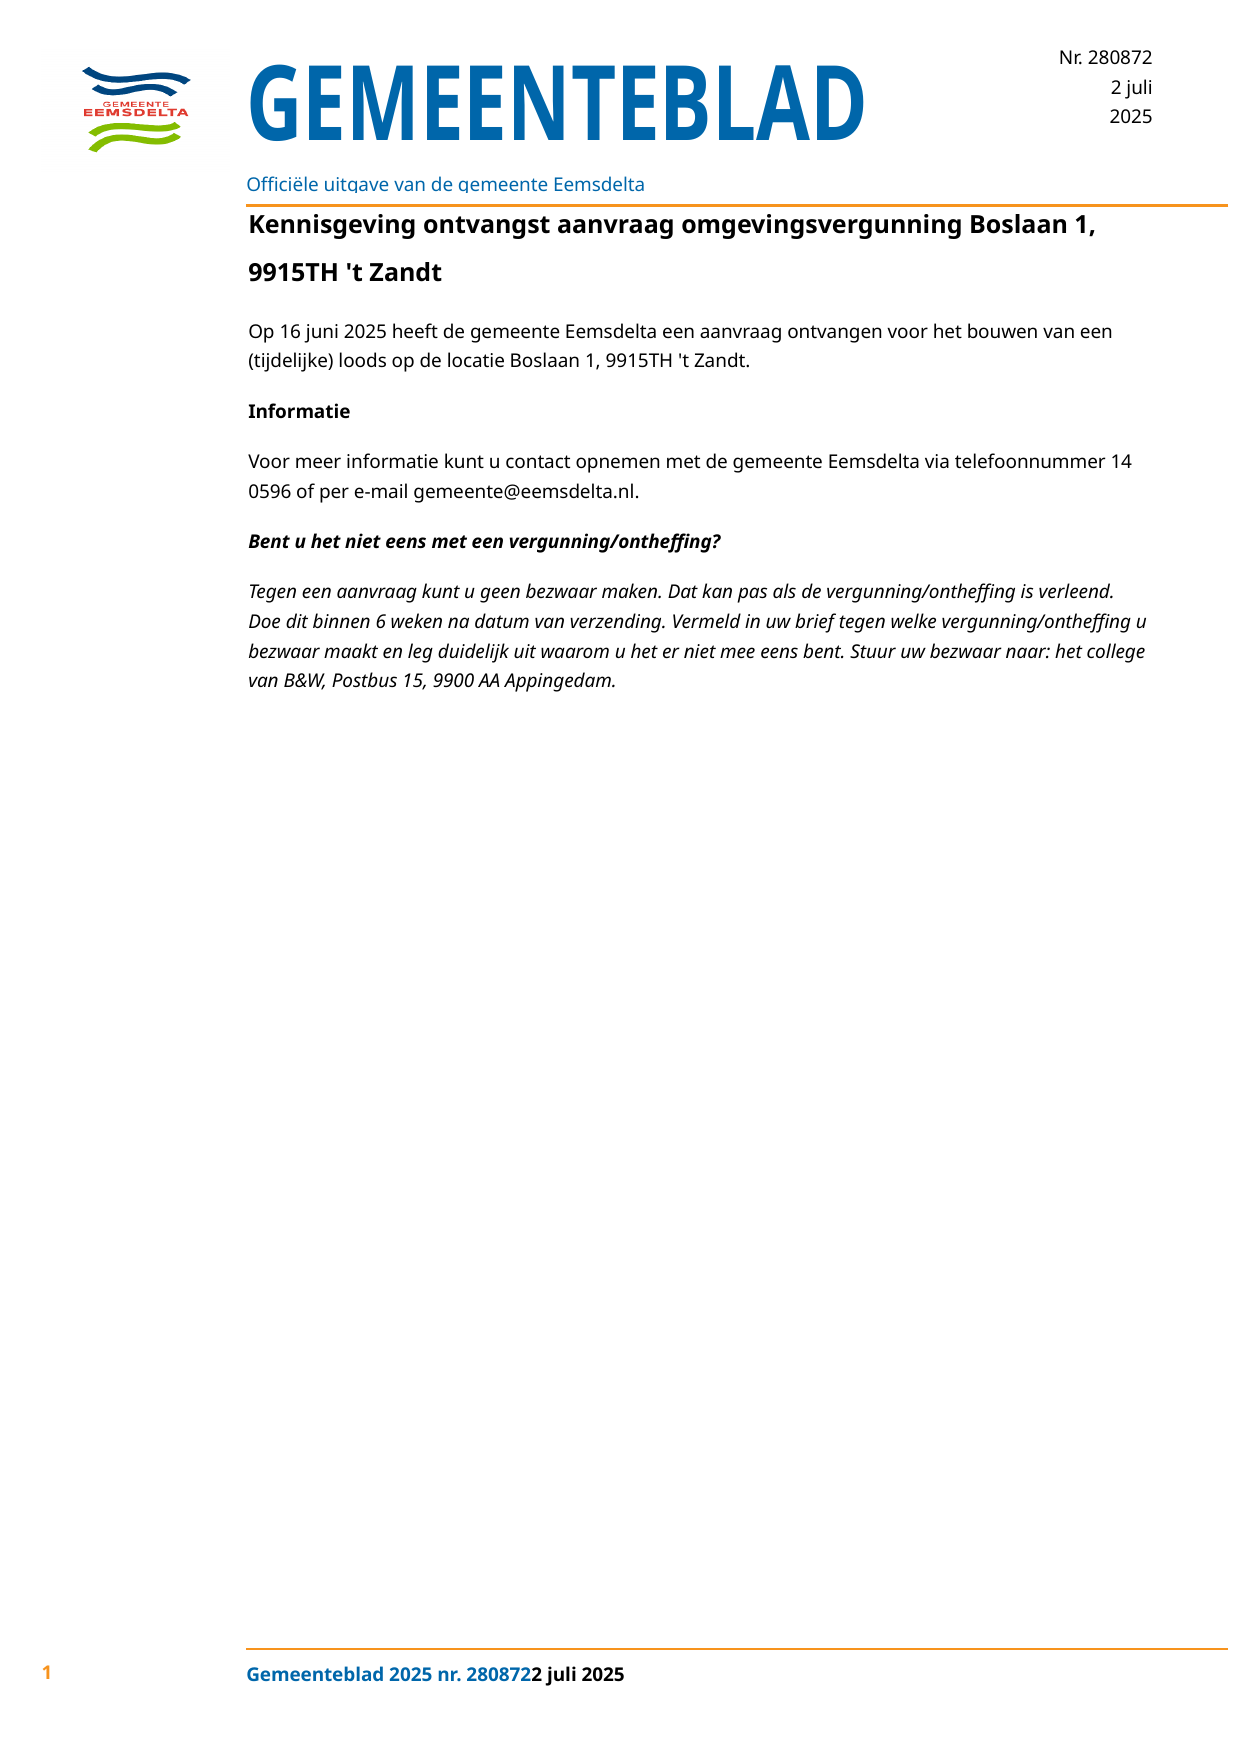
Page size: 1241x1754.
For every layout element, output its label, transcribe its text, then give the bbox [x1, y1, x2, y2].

text Bent u het niet eens met een vergunning/ontheffing? [248, 528, 1152, 554]
text Op 16 juni 2025 heeft de gemeente Eemsdelta een aanvraag ontvangen voor het bouwen van een (tijdelijke) loods op de locatie Boslaan 1, 9915TH 't Zandt. [248, 318, 1152, 373]
text Kennisgeving ontvangst aanvraag omgevingsvergunning Boslaan 1, 9915TH 't Zandt [248, 207, 1152, 288]
text Informatie [248, 398, 1152, 424]
text Tegen een aanvraag kunt u geen bezwaar maken. Dat kan pas als de vergunning/ontheffing is verleend. Doe dit binnen 6 weken na datum van verzending. Vermeld in uw brief tegen welke vergunning/ontheffing u bezwaar maakt en leg duidelijk uit waarom u het er niet mee eens bent. Stuur uw bezwaar naar: het college van B&W, Postbus 15, 9900 AA Appingedam. [248, 579, 1152, 693]
text Voor meer informatie kunt u contact opnemen met de gemeente Eemsdelta via telefoonnummer 14 0596 of per e-mail gemeente@eemsdelta.nl. [248, 448, 1152, 504]
picture [41, 47, 231, 172]
